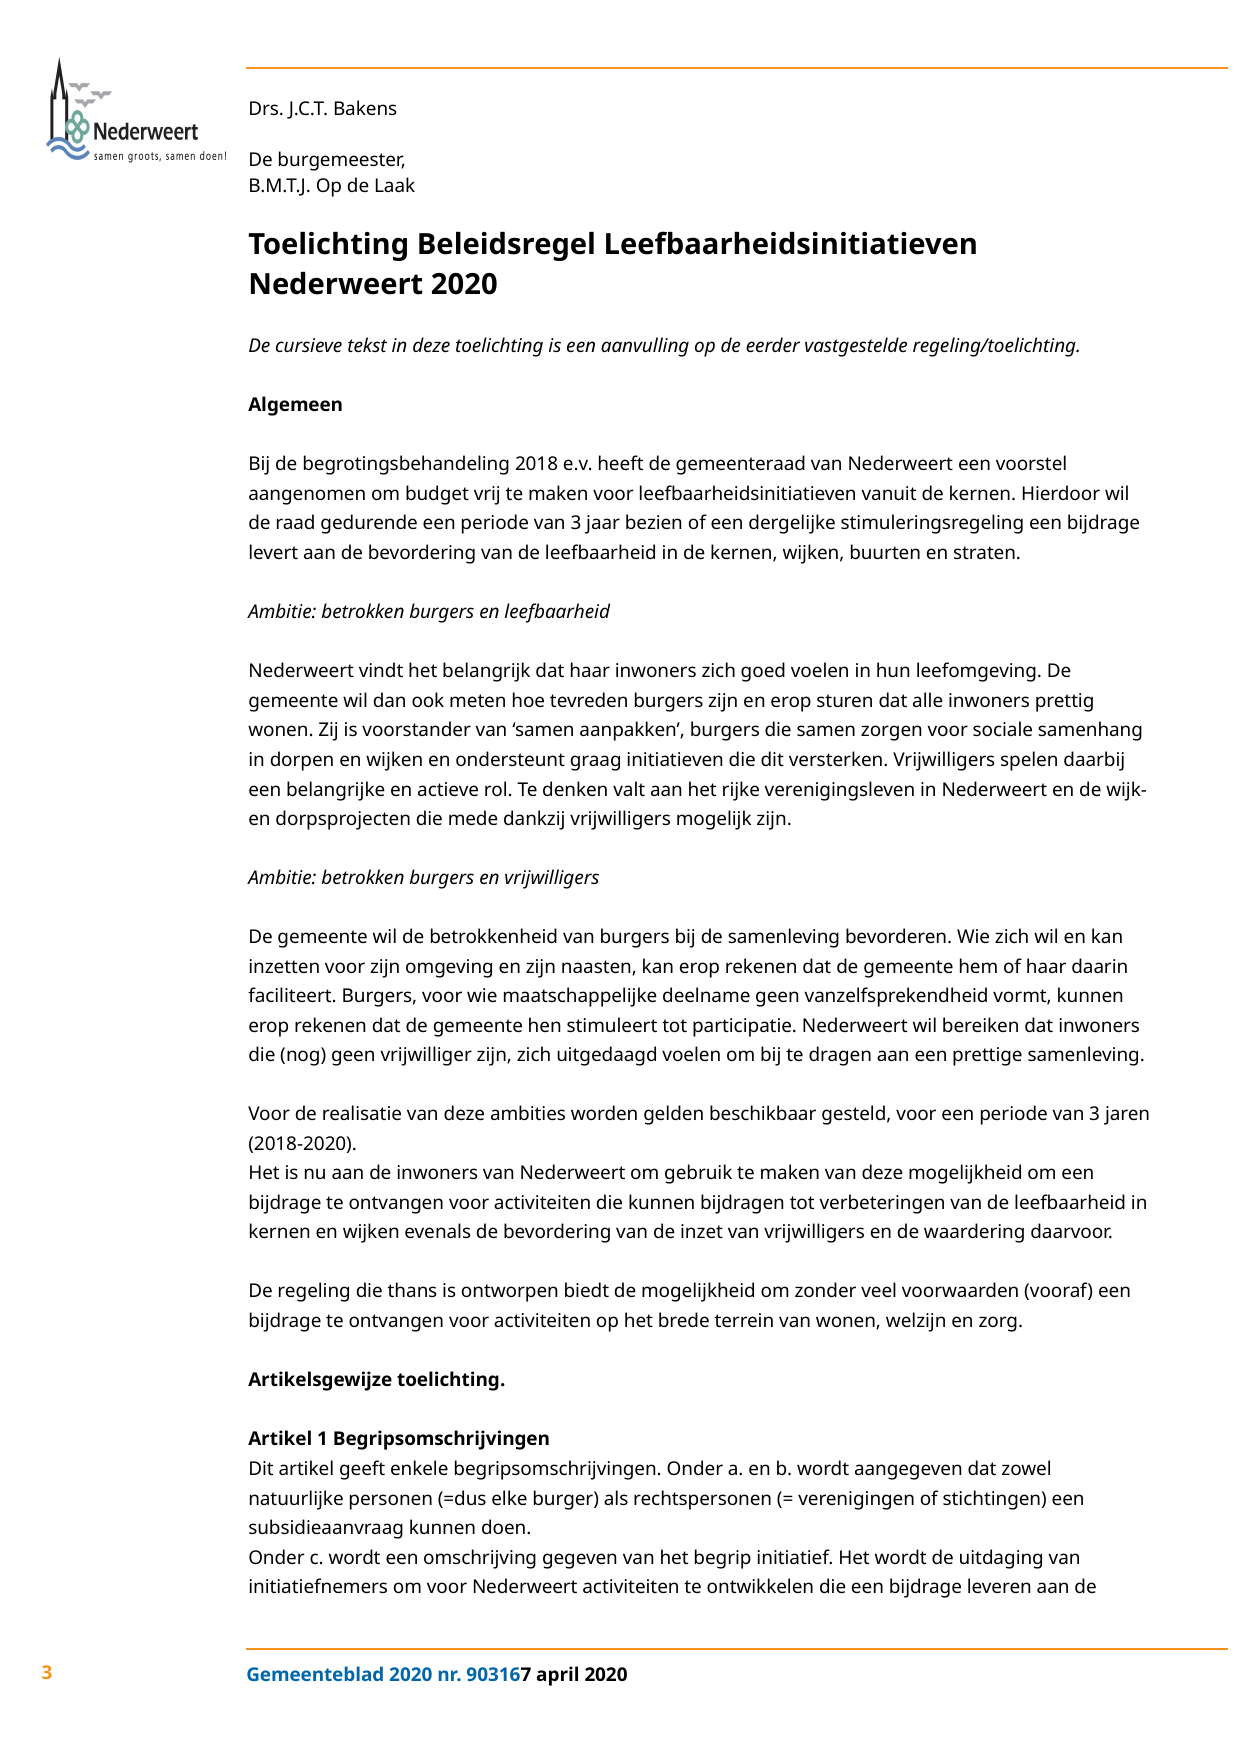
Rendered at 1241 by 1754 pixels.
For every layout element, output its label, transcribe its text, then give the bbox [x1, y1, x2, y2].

text Drs. J.C.T. Bakens [248, 95, 1152, 121]
text Toelichting Beleidsregel Leefbaarheidsinitiatieven Nederweert 2020 [248, 223, 1152, 303]
text Voor de realisatie van deze ambities worden gelden beschikbaar gesteld, voor een periode van 3 jaren (2018-2020). [248, 1100, 1152, 1155]
text Artikel 1 Begripsomschrijvingen [248, 1426, 1152, 1451]
picture [41, 47, 231, 172]
text Algemeen [248, 391, 1152, 417]
text Onder c. wordt een omschrijving gegeven van het begrip initiatief. Het wordt de uitdaging van initiatiefnemers om voor Nederweert activiteiten te ontwikkelen die een bijdrage leveren aan de [248, 1544, 1152, 1599]
table_header Ambitie: betrokken burgers en leefbaarheid Nederweert vindt het belangrijk dat haar inwoners zich goed voelen in hun leefomgeving. De gemeente wil dan ook meten hoe tevreden burgers zijn en erop sturen dat alle inwoners prettig wonen. Zij is voorstander van ‘samen aanpakken’, burgers die samen zorgen voor sociale samenhang in dorpen en wijken en ondersteunt graag initiatieven die dit versterken. Vrijwilligers spelen daarbij een belangrijke en actieve rol. Te denken valt aan het rijke verenigingsleven in Nederweert en de wijk- en dorpsprojecten die mede dankzij vrijwilligers mogelijk zijn. [248, 598, 1152, 831]
table_header Ambitie: betrokken burgers en vrijwilligers De gemeente wil de betrokkenheid van burgers bij de samenleving bevorderen. Wie zich wil en kan inzetten voor zijn omgeving en zijn naasten, kan erop rekenen dat de gemeente hem of haar daarin faciliteert. Burgers, voor wie maatschappelijke deelname geen vanzelfsprekendheid vormt, kunnen erop rekenen dat de gemeente hen stimuleert tot participatie. Nederweert wil bereiken dat inwoners die (nog) geen vrijwilliger zijn, zich uitgedaagd voelen om bij te dragen aan een prettige samenleving. [248, 864, 1152, 1067]
text De regeling die thans is ontworpen biedt de mogelijkheid om zonder veel voorwaarden (vooraf) een bijdrage te ontvangen voor activiteiten op het brede terrein van wonen, welzijn en zorg. [248, 1278, 1152, 1333]
text De cursieve tekst in deze toelichting is een aanvulling op de eerder vastgestelde regeling/toelichting. [248, 332, 1152, 358]
text B.M.T.J. Op de Laak [248, 172, 1152, 198]
text Het is nu aan de inwoners van Nederweert om gebruik te maken van deze mogelijkheid om een bijdrage te ontvangen voor activiteiten die kunnen bijdragen tot verbeteringen van de leefbaarheid in kernen en wijken evenals de bevordering van de inzet van vrijwilligers en de waardering daarvoor. [248, 1159, 1152, 1244]
text Artikelsgewijze toelichting. [248, 1366, 1152, 1392]
text Dit artikel geeft enkele begripsomschrijvingen. Onder a. en b. wordt aangegeven dat zowel natuurlijke personen (=dus elke burger) als rechtspersonen (= verenigingen of stichtingen) een subsidieaanvraag kunnen doen. [248, 1455, 1152, 1540]
text De burgemeester, [248, 146, 1152, 172]
text Bij de begrotingsbehandeling 2018 e.v. heeft de gemeenteraad van Nederweert een voorstel aangenomen om budget vrij te maken voor leefbaarheidsinitiatieven vanuit de kernen. Hierdoor wil de raad gedurende een periode van 3 jaar bezien of een dergelijke stimuleringsregeling een bijdrage levert aan de bevordering van de leefbaarheid in de kernen, wijken, buurten en straten. [248, 450, 1152, 565]
